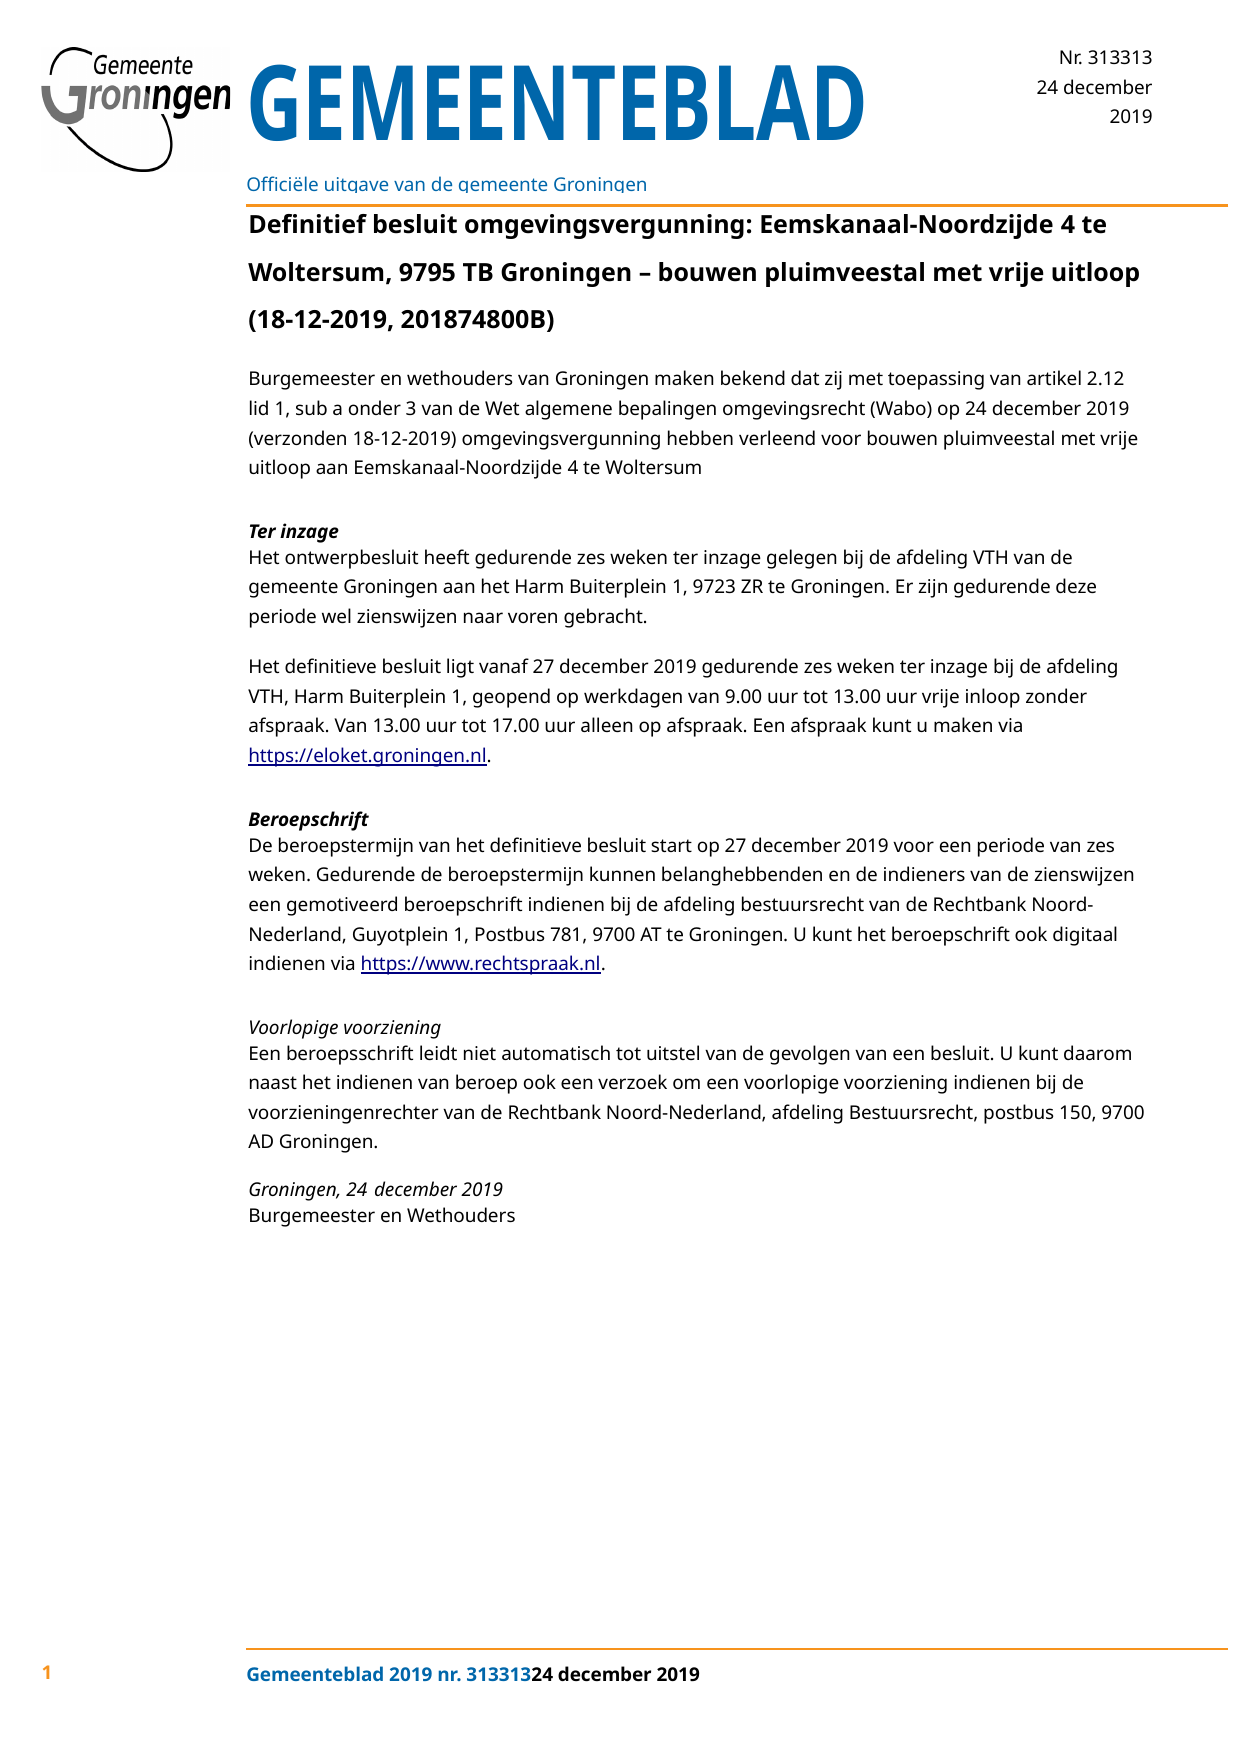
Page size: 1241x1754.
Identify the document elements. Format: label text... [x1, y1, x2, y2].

text Voorlopige voorziening [248, 1014, 1152, 1040]
text Burgemeester en wethouders van Groningen maken bekend dat zij met toepassing van artikel 2.12 lid 1, sub a onder 3 van de Wet algemene bepalingen omgevingsrecht (Wabo) op 24 december 2019 (verzonden 18-12-2019) omgevingsvergunning hebben verleend voor bouwen pluimveestal met vrije uitloop aan Eemskanaal-Noordzijde 4 te Woltersum [248, 366, 1152, 480]
text Definitief besluit omgevingsvergunning: Eemskanaal-Noordzijde 4 te Woltersum, 9795 TB Groningen – bouwen pluimveestal met vrije uitloop (18-12-2019, 201874800B) [248, 207, 1152, 336]
text De beroepstermijn van het definitieve besluit start op 27 december 2019 voor een periode van zes weken. Gedurende de beroepstermijn kunnen belanghebbenden en de indieners van de zienswijzen een gemotiveerd beroepschrift indienen bij de afdeling bestuursrecht van de Rechtbank Noord-Nederland, Guyotplein 1, Postbus 781, 9700 AT te Groningen. U kunt het beroepschrift ook digitaal indienen via https://www.rechtspraak.nl. [248, 832, 1152, 976]
text Beroepschrift [248, 806, 1152, 832]
text Groningen, 24 december 2019 [248, 1177, 1152, 1202]
text Het definitieve besluit ligt vanaf 27 december 2019 gedurende zes weken ter inzage bij de afdeling VTH, Harm Buiterplein 1, geopend op werkdagen van 9.00 uur tot 13.00 uur vrije inloop zonder afspraak. Van 13.00 uur tot 17.00 uur alleen op afspraak. Een afspraak kunt u maken via https://eloket.groningen.nl. [248, 653, 1152, 768]
picture [41, 47, 231, 172]
text Een beroepsschrift leidt niet automatisch tot uitstel van de gevolgen van een besluit. U kunt daarom naast het indienen van beroep ook een verzoek om een voorlopige voorziening indienen bij de voorzieningenrechter van de Rechtbank Noord-Nederland, afdeling Bestuursrecht, postbus 150, 9700 AD Groningen. [248, 1040, 1152, 1154]
text Burgemeester en Wethouders [248, 1202, 1152, 1228]
text Ter inzage [248, 518, 1152, 544]
text Het ontwerpbesluit heeft gedurende zes weken ter inzage gelegen bij de afdeling VTH van de gemeente Groningen aan het Harm Buiterplein 1, 9723 ZR te Groningen. Er zijn gedurende deze periode wel zienswijzen naar voren gebracht. [248, 544, 1152, 629]
